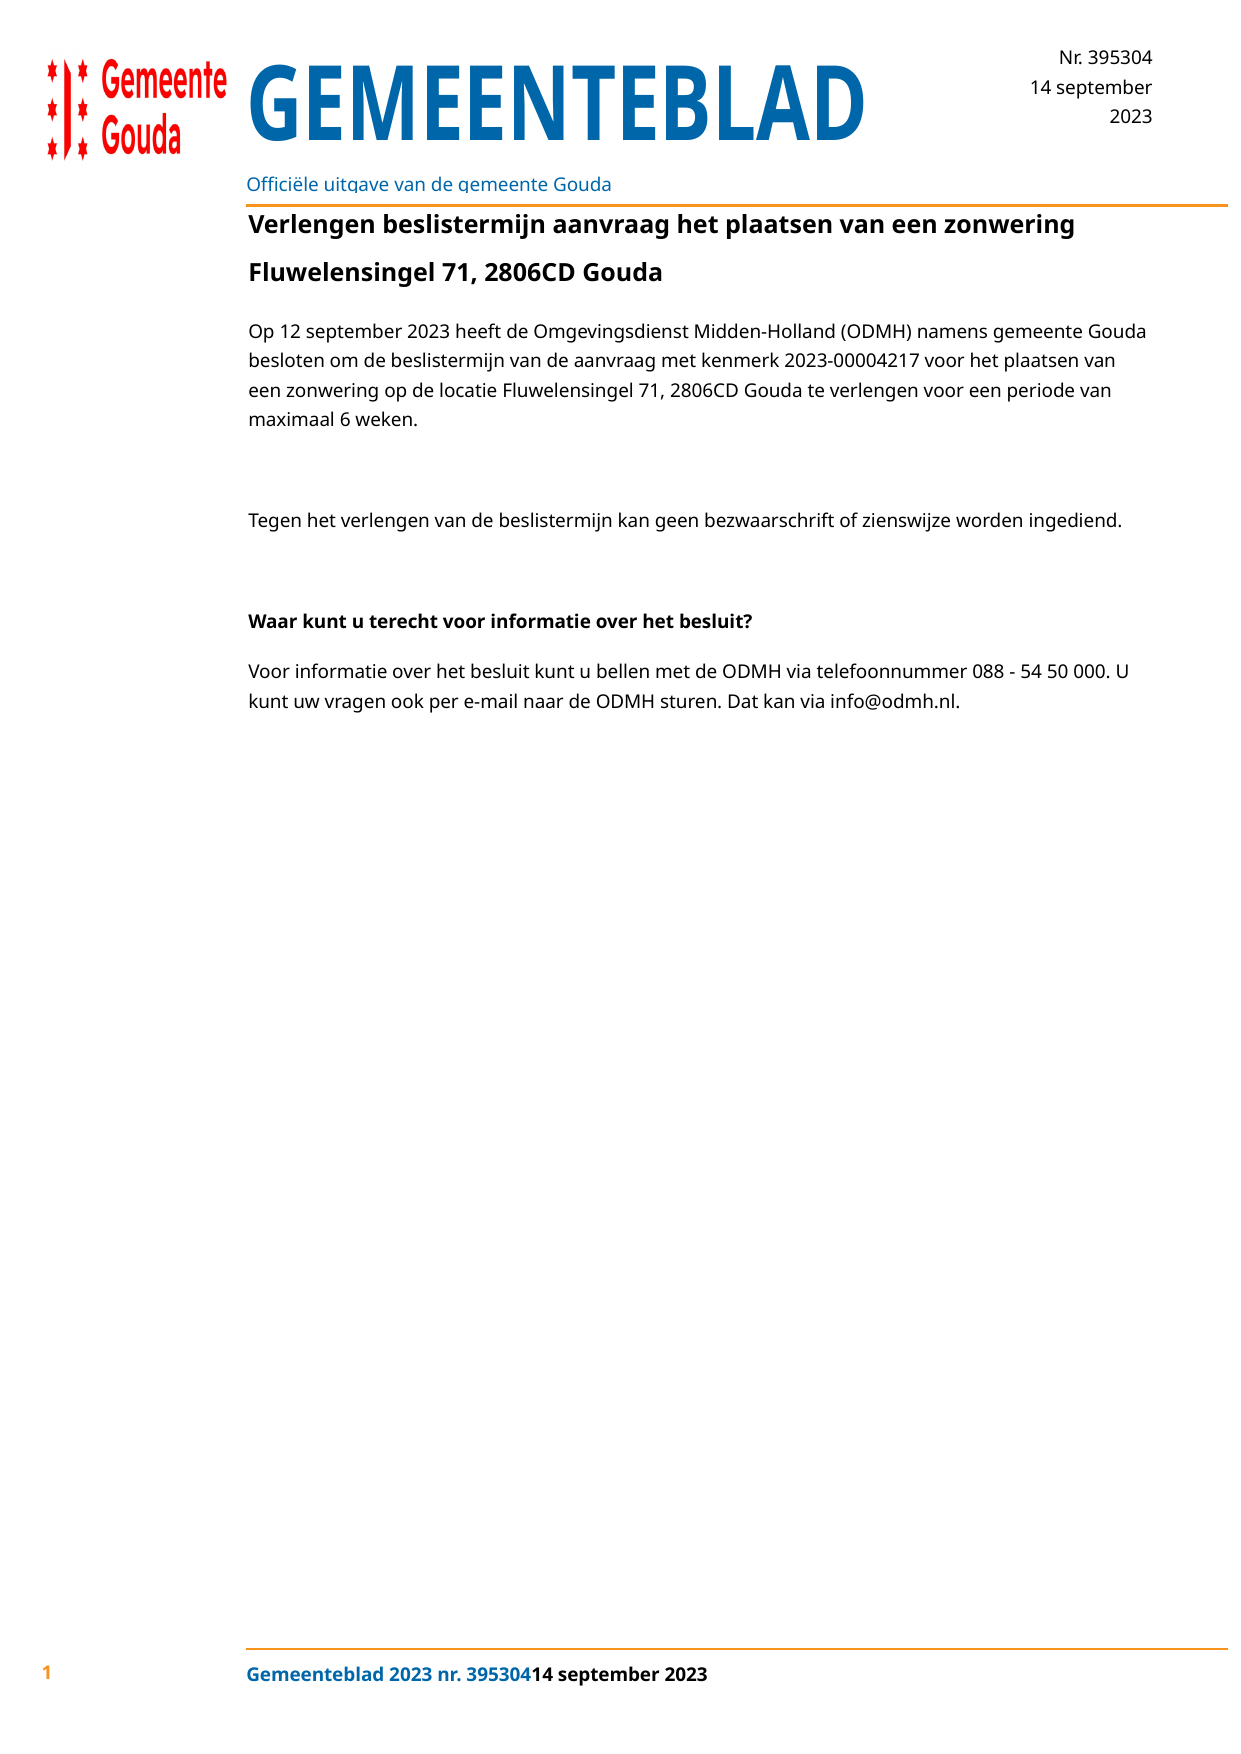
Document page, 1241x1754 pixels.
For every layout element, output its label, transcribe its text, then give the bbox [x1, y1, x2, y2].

text Voor informatie over het besluit kunt u bellen met de ODMH via telefoonnummer 088 - 54 50 000. U kunt uw vragen ook per e-mail naar de ODMH sturen. Dat kan via info@odmh.nl. [248, 659, 1152, 714]
text Op 12 september 2023 heeft de Omgevingsdienst Midden-Holland (ODMH) namens gemeente Gouda besloten om de beslistermijn van de aanvraag met kenmerk 2023-00004217 voor het plaatsen van een zonwering op de locatie Fluwelensingel 71, 2806CD Gouda te verlengen voor een periode van maximaal 6 weken. [248, 318, 1152, 432]
picture [41, 47, 231, 172]
text Tegen het verlengen van de beslistermijn kan geen bezwaarschrift of zienswijze worden ingediend. [248, 507, 1152, 533]
text Waar kunt u terecht voor informatie over het besluit? [248, 608, 1152, 634]
text Verlengen beslistermijn aanvraag het plaatsen van een zonwering Fluwelensingel 71, 2806CD Gouda [248, 207, 1152, 288]
